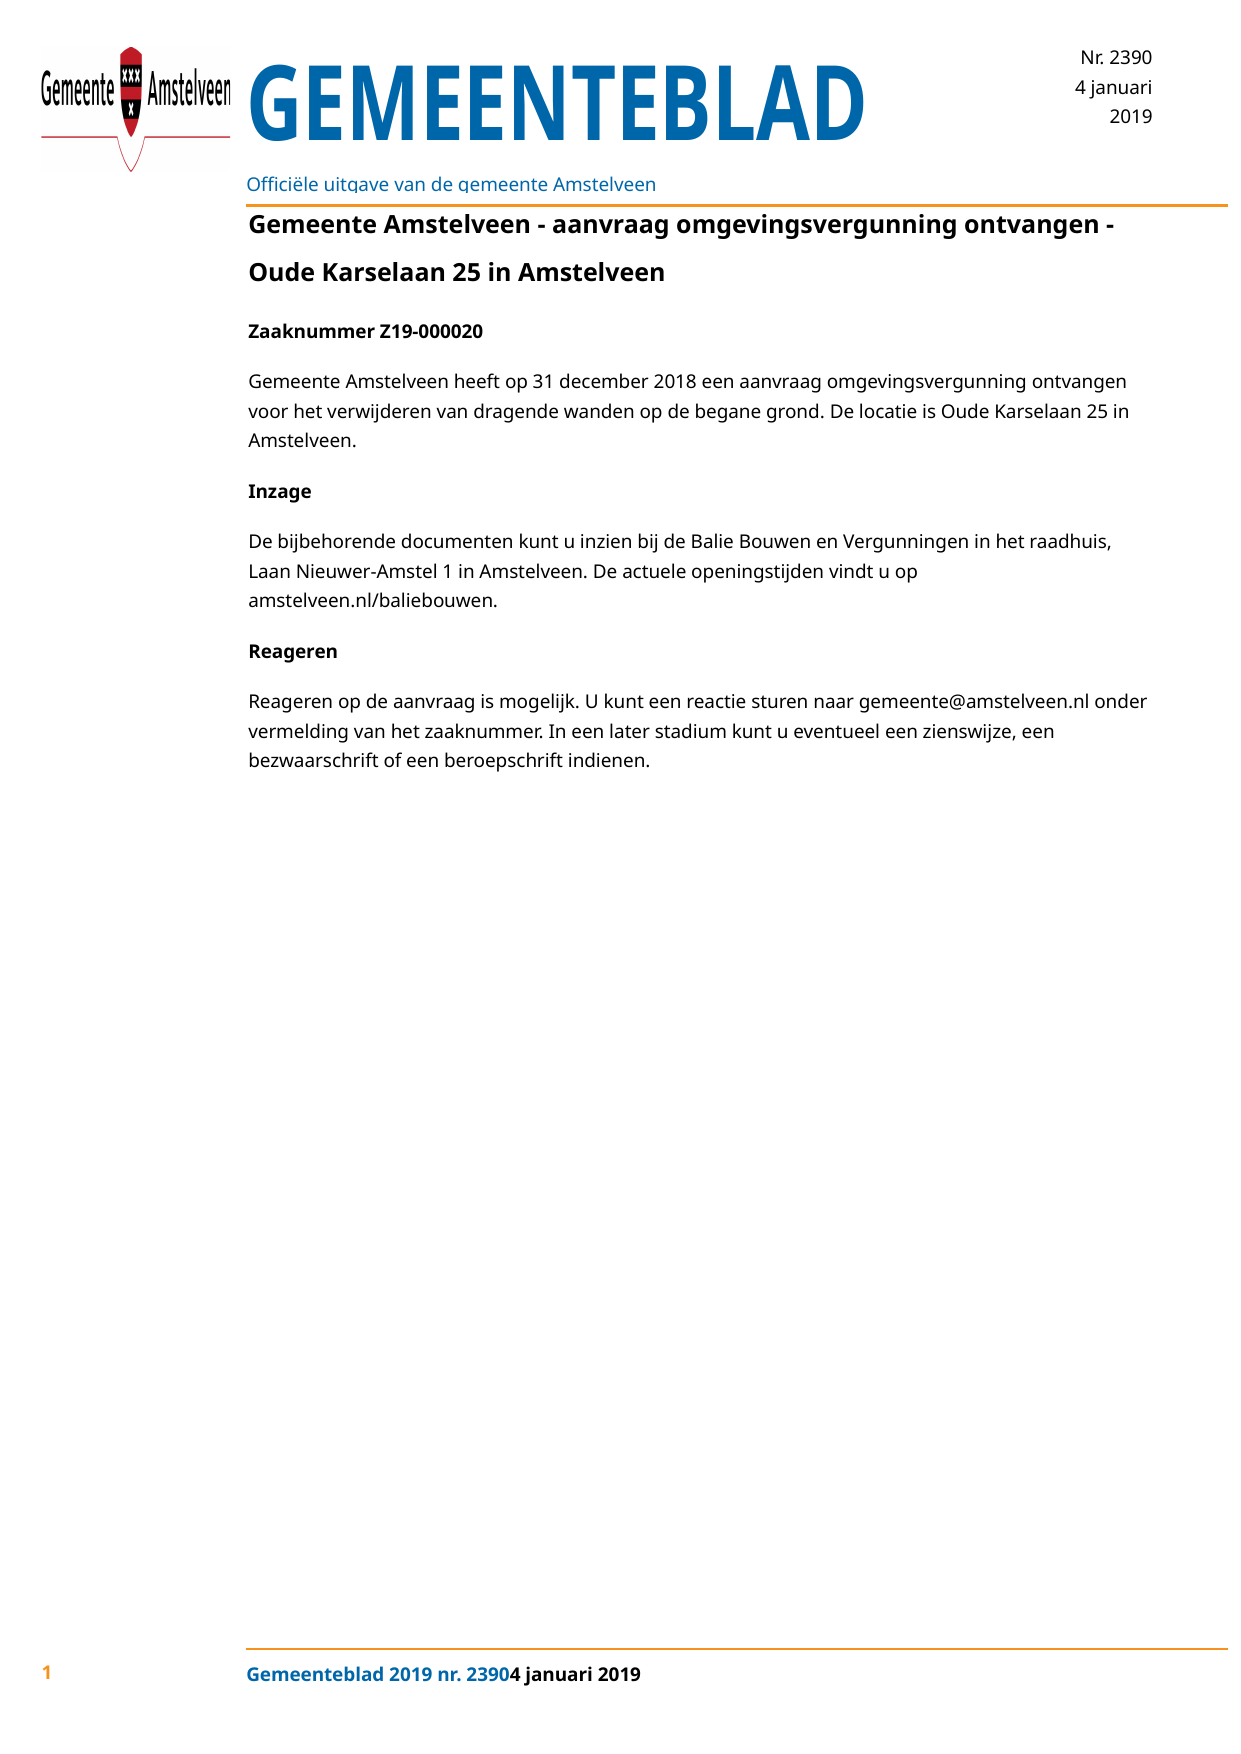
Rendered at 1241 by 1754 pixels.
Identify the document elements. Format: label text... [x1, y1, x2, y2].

text Reageren op de aanvraag is mogelijk. U kunt een reactie sturen naar gemeente@amstelveen.nl onder vermelding van het zaaknummer. In een later stadium kunt u eventueel een zienswijze, een bezwaarschrift of een beroepschrift indienen. [248, 688, 1152, 773]
text Reageren [248, 638, 1152, 664]
text Gemeente Amstelveen - aanvraag omgevingsvergunning ontvangen - Oude Karselaan 25 in Amstelveen [248, 207, 1152, 288]
text Zaaknummer Z19-000020 [248, 318, 1152, 344]
text Inzage [248, 478, 1152, 504]
text Gemeente Amstelveen heeft op 31 december 2018 een aanvraag omgevingsvergunning ontvangen voor het verwijderen van dragende wanden op de begane grond. De locatie is Oude Karselaan 25 in Amstelveen. [248, 368, 1152, 453]
text De bijbehorende documenten kunt u inzien bij de Balie Bouwen en Vergunningen in het raadhuis, Laan Nieuwer-Amstel 1 in Amstelveen. De actuele openingstijden vindt u op amstelveen.nl/baliebouwen. [248, 528, 1152, 613]
picture [41, 47, 231, 172]
